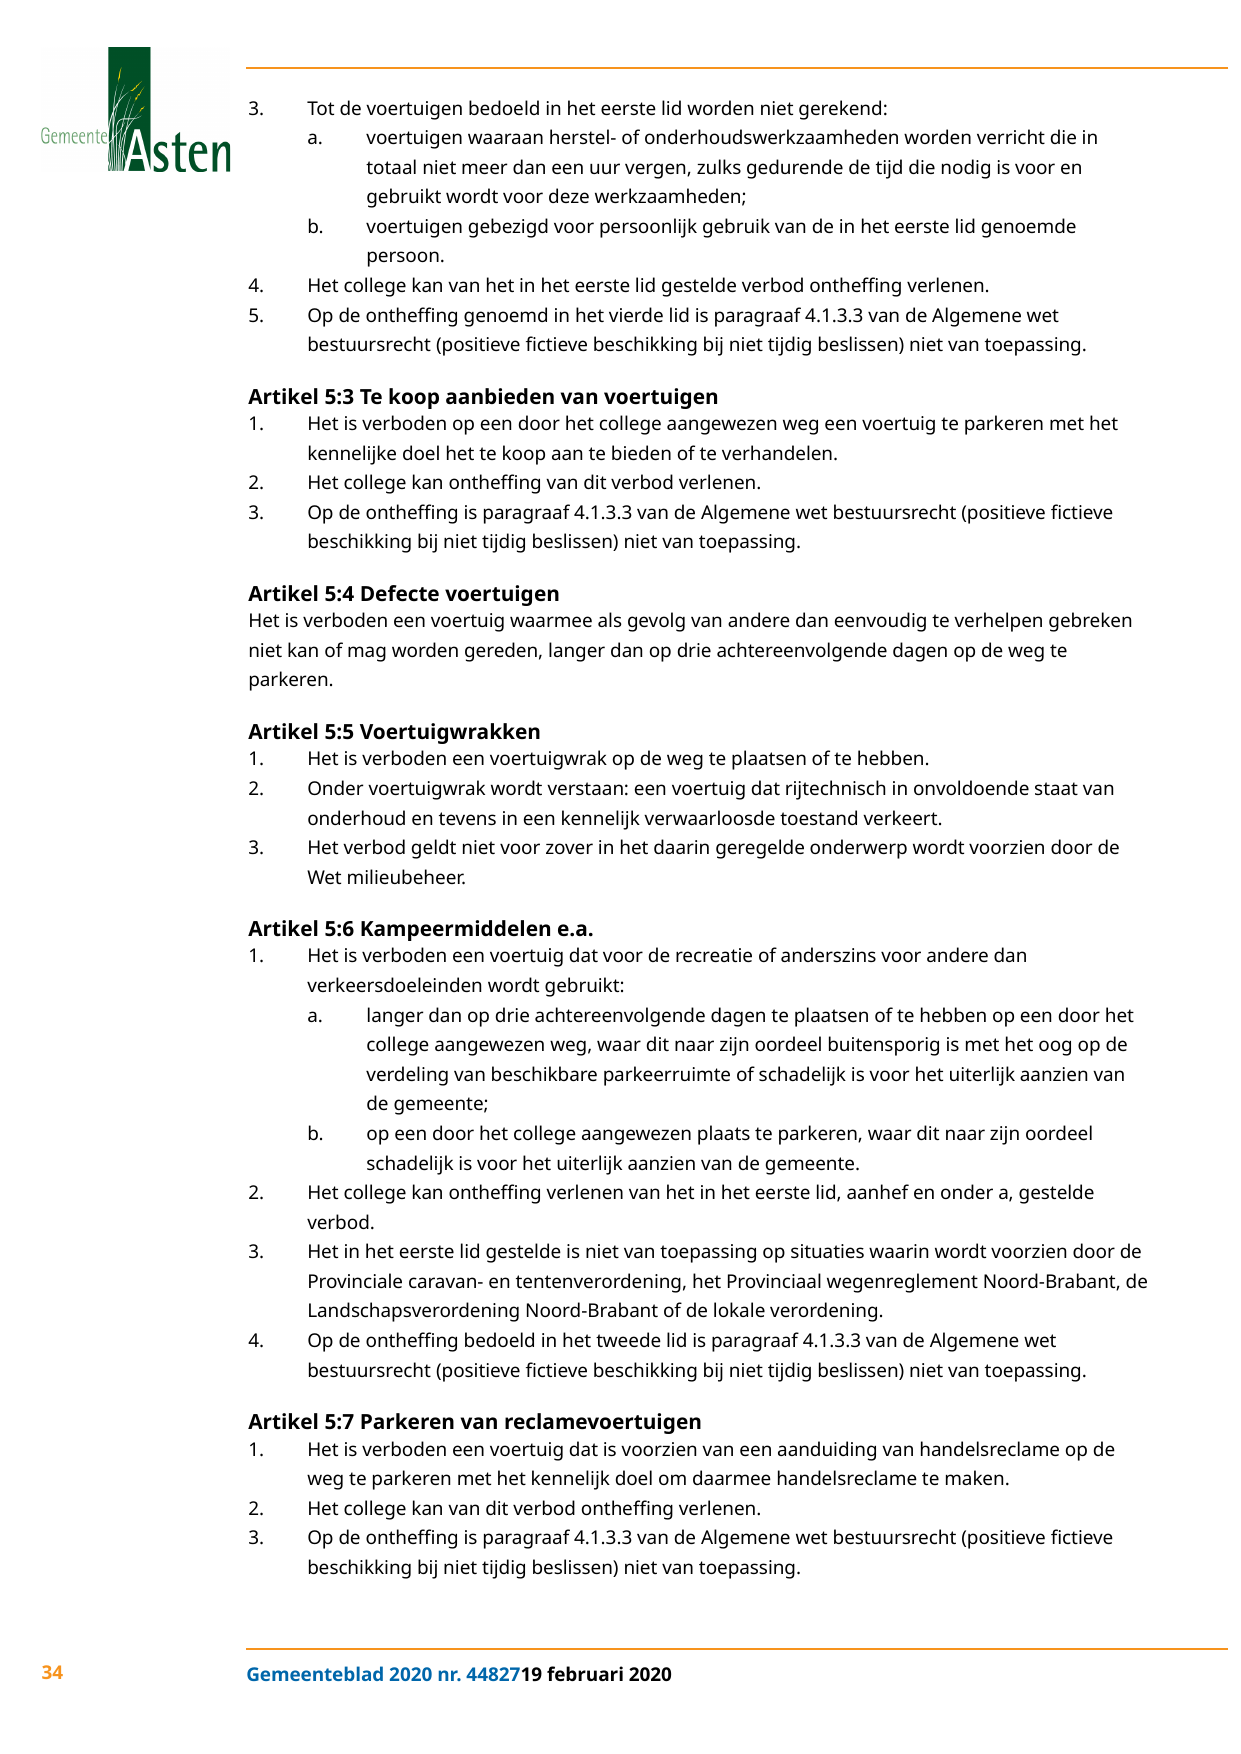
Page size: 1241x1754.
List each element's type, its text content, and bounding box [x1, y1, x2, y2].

list langer dan op drie achtereenvolgende dagen te plaatsen of te hebben op een door het college aangewezen weg, waar dit naar zijn oordeel buitensporig is met het oog op de verdeling van beschikbare parkeerruimte of schadelijk is voor het uiterlijk aanzien van de gemeente; [307, 1002, 1152, 1116]
list voertuigen gebezigd voor persoonlijk gebruik van de in het eerste lid genoemde persoon. [307, 213, 1152, 268]
text Artikel 5:6 Kampeermiddelen e.a. [248, 914, 1152, 943]
list Op de ontheffing is paragraaf 4.1.3.3 van de Algemene wet bestuursrecht (positieve fictieve beschikking bij niet tijdig beslissen) niet van toepassing. [248, 1524, 1152, 1580]
text Artikel 5:3 Te koop aanbieden van voertuigen [248, 382, 1152, 410]
list Het college kan van dit verbod ontheffing verlenen. [248, 1495, 1152, 1521]
picture [41, 47, 231, 172]
list Het college kan van het in het eerste lid gestelde verbod ontheffing verlenen. [248, 272, 1152, 298]
text Artikel 5:4 Defecte voertuigen [248, 579, 1152, 607]
list op een door het college aangewezen plaats te parkeren, waar dit naar zijn oordeel schadelijk is voor het uiterlijk aanzien van de gemeente. [307, 1120, 1152, 1176]
list Het college kan ontheffing van dit verbod verlenen. [248, 469, 1152, 495]
text Artikel 5:7 Parkeren van reclamevoertuigen [248, 1407, 1152, 1436]
list Het is verboden een voertuig dat voor de recreatie of anderszins voor andere dan verkeersdoeleinden wordt gebruikt: [248, 943, 1152, 998]
text Het is verboden een voertuig waarmee als gevolg van andere dan eenvoudig te verhelpen gebreken niet kan of mag worden gereden, langer dan op drie achtereenvolgende dagen op de weg te parkeren. [248, 607, 1152, 692]
list Op de ontheffing genoemd in het vierde lid is paragraaf 4.1.3.3 van de Algemene wet bestuursrecht (positieve fictieve beschikking bij niet tijdig beslissen) niet van toepassing. [248, 302, 1152, 357]
list Het is verboden een voertuigwrak op de weg te plaatsen of te hebben. [248, 746, 1152, 771]
list Het is verboden een voertuig dat is voorzien van een aanduiding van handelsreclame op de weg te parkeren met het kennelijk doel om daarmee handelsreclame te maken. [248, 1436, 1152, 1491]
list voertuigen waaraan herstel- of onderhoudswerkzaamheden worden verricht die in totaal niet meer dan een uur vergen, zulks gedurende de tijd die nodig is voor en gebruikt wordt voor deze werkzaamheden; [307, 124, 1152, 209]
text Artikel 5:5 Voertuigwrakken [248, 717, 1152, 746]
list Het verbod geldt niet voor zover in het daarin geregelde onderwerp wordt voorzien door de Wet milieubeheer. [248, 834, 1152, 889]
list Tot de voertuigen bedoeld in het eerste lid worden niet gerekend: [248, 95, 1152, 121]
list Het is verboden op een door het college aangewezen weg een voertuig te parkeren met het kennelijke doel het te koop aan te bieden of te verhandelen. [248, 410, 1152, 466]
list Op de ontheffing bedoeld in het tweede lid is paragraaf 4.1.3.3 van de Algemene wet bestuursrecht (positieve fictieve beschikking bij niet tijdig beslissen) niet van toepassing. [248, 1327, 1152, 1383]
list Het in het eerste lid gestelde is niet van toepassing op situaties waarin wordt voorzien door de Provinciale caravan- en tentenverordening, het Provinciaal wegenreglement Noord-Brabant, de Landschapsverordening Noord-Brabant of de lokale verordening. [248, 1238, 1152, 1323]
list Onder voertuigwrak wordt verstaan: een voertuig dat rijtechnisch in onvoldoende staat van onderhoud en tevens in een kennelijk verwaarloosde toestand verkeert. [248, 775, 1152, 830]
list Het college kan ontheffing verlenen van het in het eerste lid, aanhef en onder a, gestelde verbod. [248, 1179, 1152, 1235]
list Op de ontheffing is paragraaf 4.1.3.3 van de Algemene wet bestuursrecht (positieve fictieve beschikking bij niet tijdig beslissen) niet van toepassing. [248, 499, 1152, 554]
